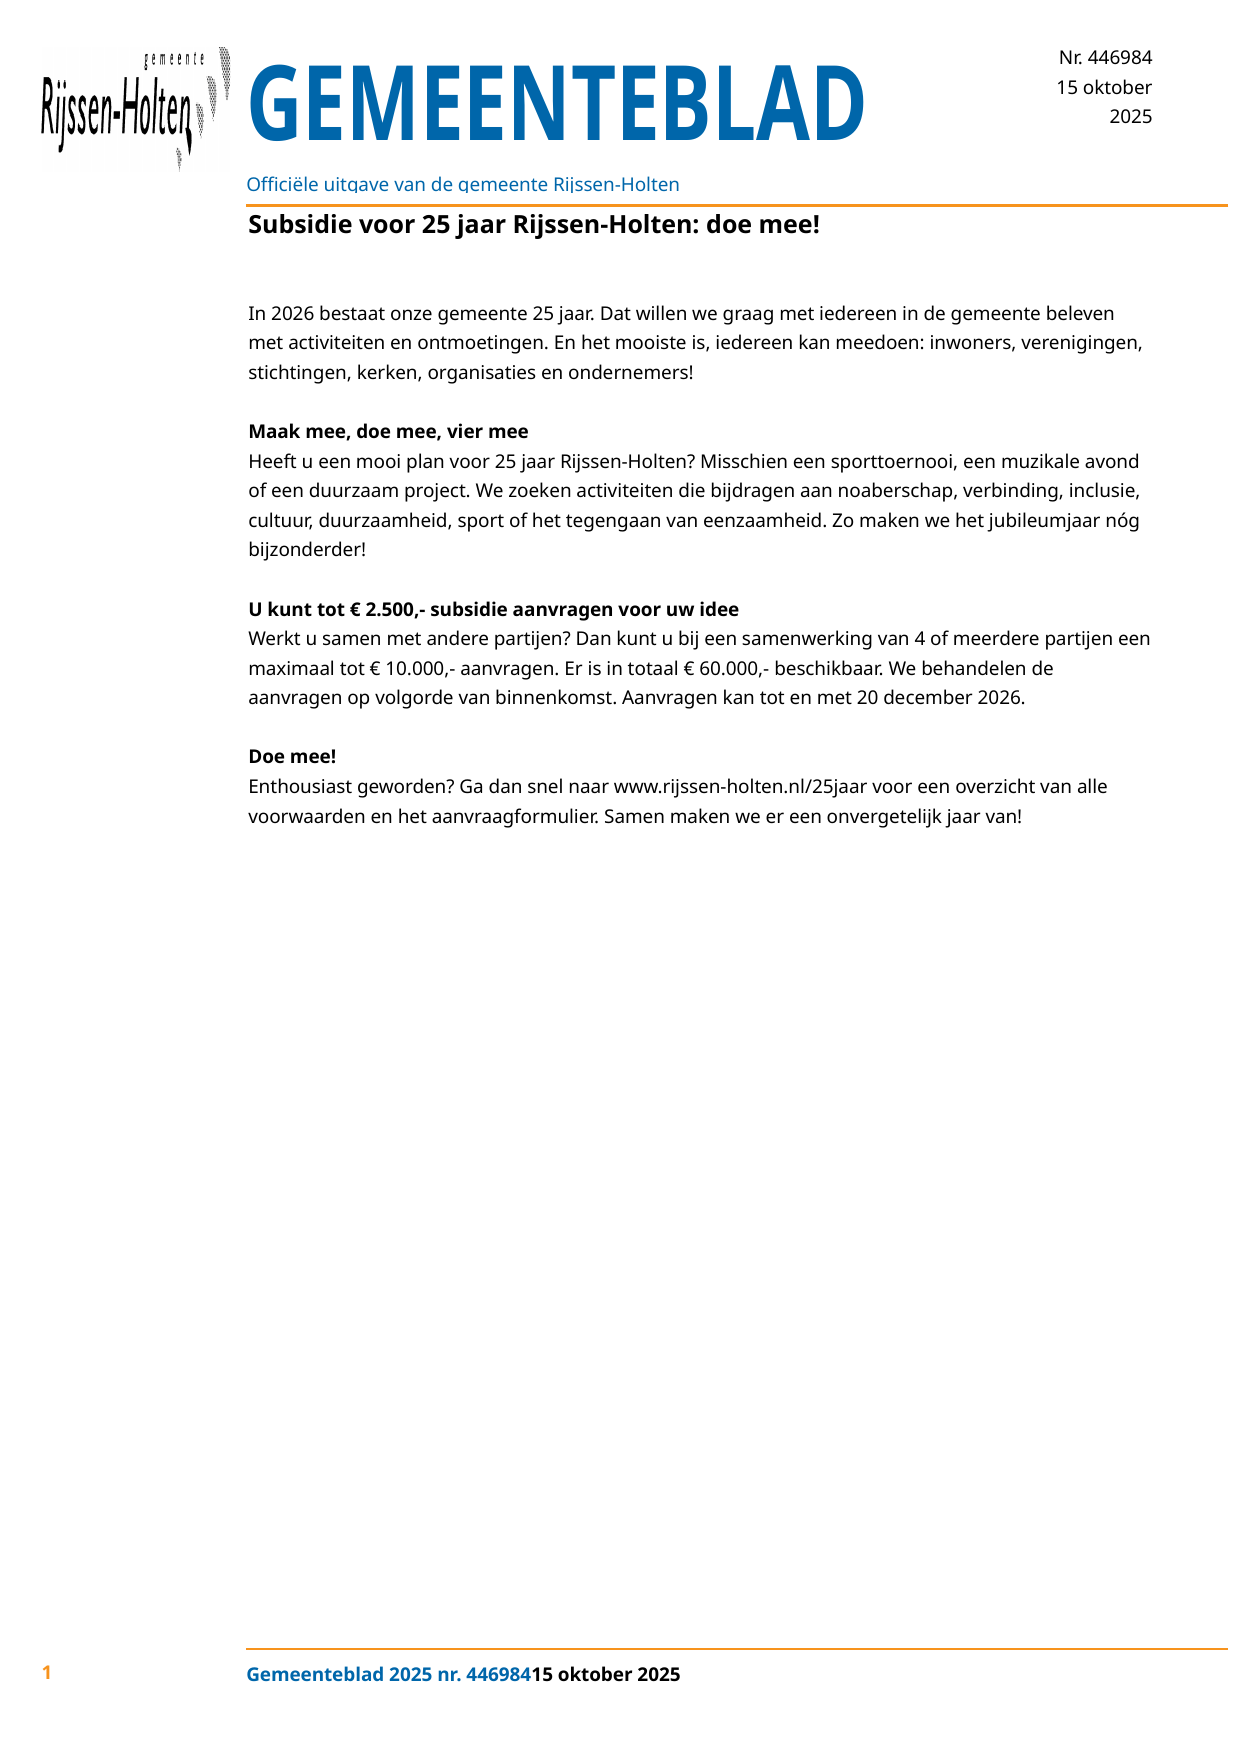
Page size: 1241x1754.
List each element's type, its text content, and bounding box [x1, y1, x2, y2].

text Doe mee! [248, 744, 1152, 769]
text Heeft u een mooi plan voor 25 jaar Rijssen-Holten? Misschien een sporttoernooi, een muzikale avond of een duurzaam project. We zoeken activiteiten die bijdragen aan noaberschap, verbinding, inclusie, cultuur, duurzaamheid, sport of het tegengaan van eenzaamheid. Zo maken we het jubileumjaar nóg bijzonderder! [248, 448, 1152, 562]
text Werkt u samen met andere partijen? Dan kunt u bij een samenwerking van 4 of meerdere partijen een maximaal tot € 10.000,- aanvragen. Er is in totaal € 60.000,- beschikbaar. We behandelen de aanvragen op volgorde van binnenkomst. Aanvragen kan tot en met 20 december 2026. [248, 625, 1152, 710]
text In 2026 bestaat onze gemeente 25 jaar. Dat willen we graag met iedereen in de gemeente beleven met activiteiten en ontmoetingen. En het mooiste is, iedereen kan meedoen: inwoners, verenigingen, stichtingen, kerken, organisaties en ondernemers! [248, 300, 1152, 385]
text Subsidie voor 25 jaar Rijssen-Holten: doe mee! [248, 207, 1152, 241]
text U kunt tot € 2.500,- subsidie aanvragen voor uw idee [248, 596, 1152, 621]
picture [41, 47, 231, 172]
text Enthousiast geworden? Ga dan snel naar www.rijssen-holten.nl/25jaar voor een overzicht van alle voorwaarden en het aanvraagformulier. Samen maken we er een onvergetelijk jaar van! [248, 773, 1152, 828]
text Maak mee, doe mee, vier mee [248, 418, 1152, 444]
